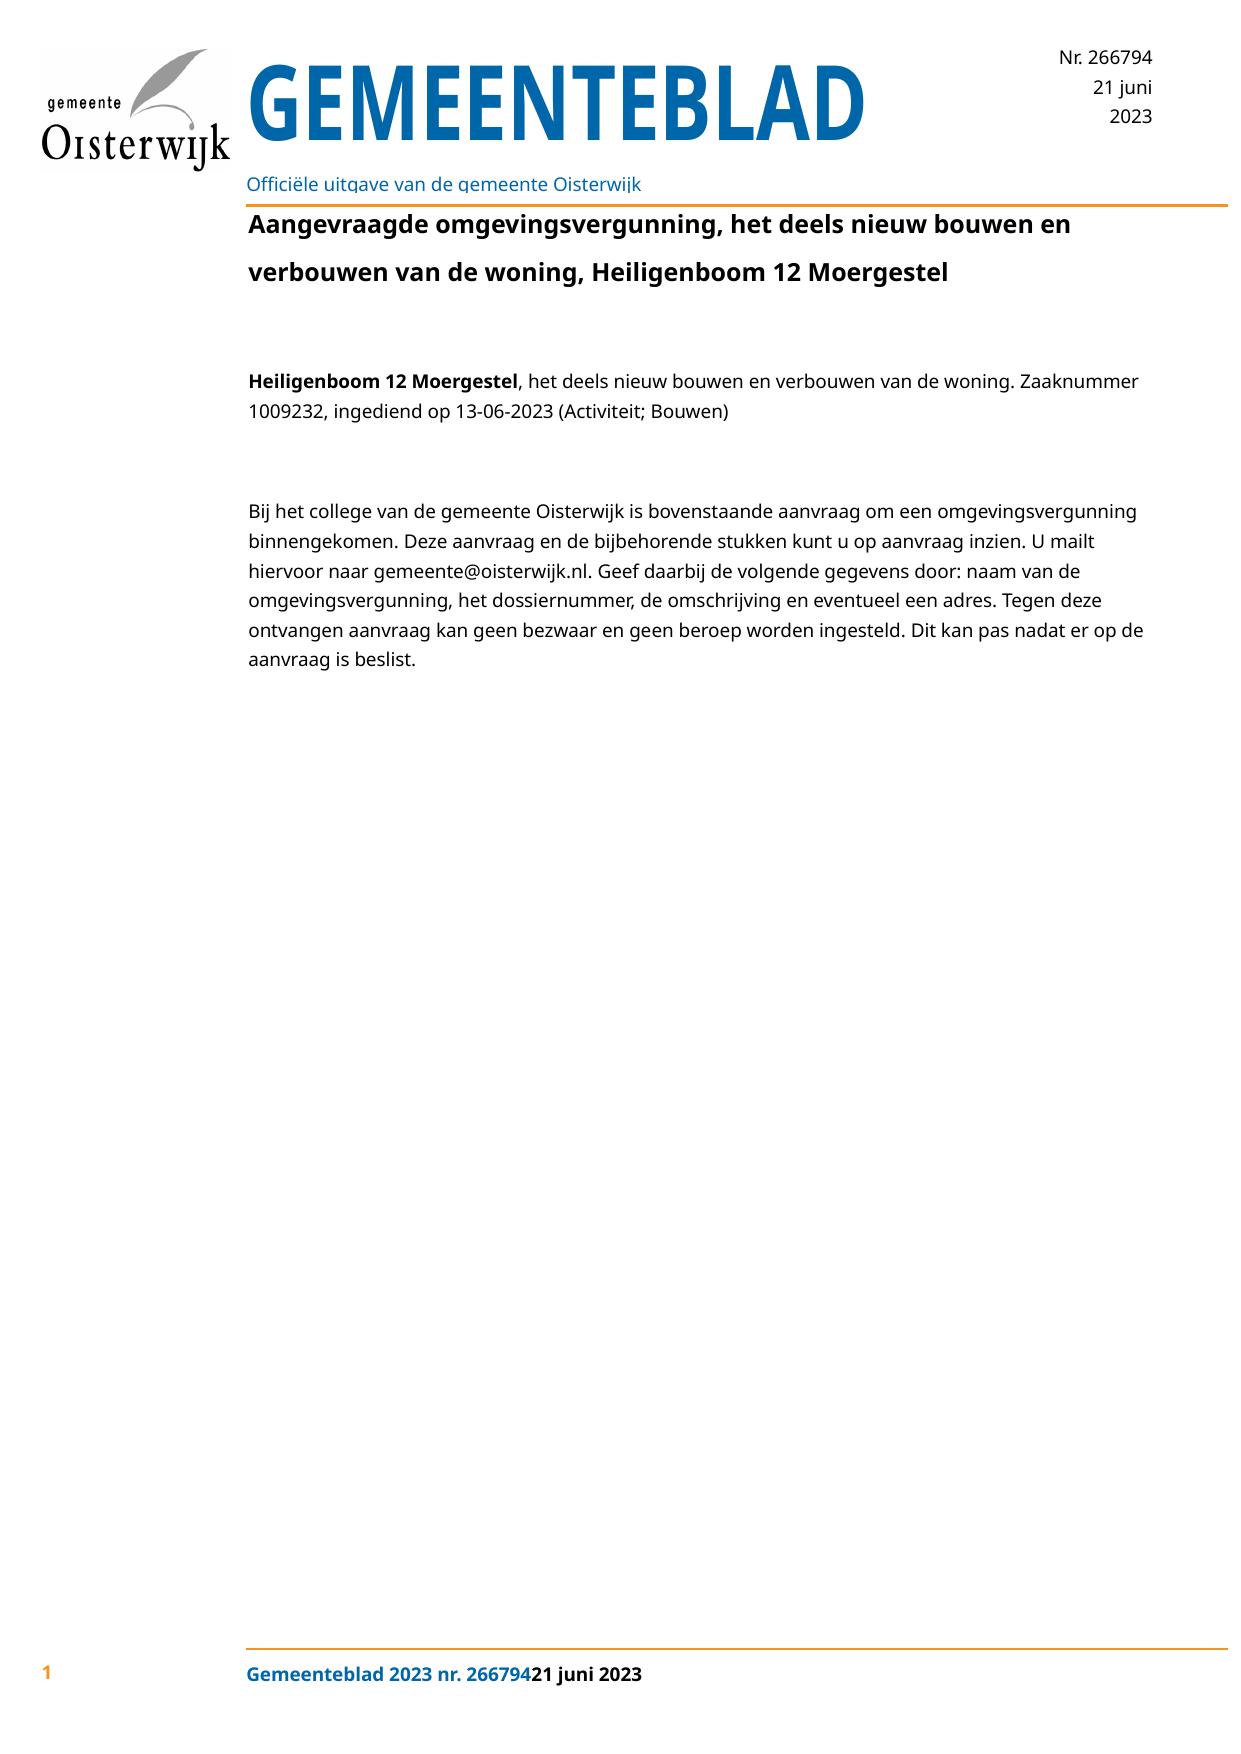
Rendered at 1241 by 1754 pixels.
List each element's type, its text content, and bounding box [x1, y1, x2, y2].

text Bij het college van de gemeente Oisterwijk is bovenstaande aanvraag om een omgevingsvergunning binnengekomen. Deze aanvraag en de bijbehorende stukken kunt u op aanvraag inzien. U mailt hiervoor naar gemeente@oisterwijk.nl. Geef daarbij de volgende gegevens door: naam van de omgevingsvergunning, het dossiernummer, de omschrijving en eventueel een adres. Tegen deze ontvangen aanvraag kan geen bezwaar en geen beroep worden ingesteld. Dit kan pas nadat er op de aanvraag is beslist. [248, 499, 1152, 672]
picture [41, 47, 231, 172]
text Aangevraagde omgevingsvergunning, het deels nieuw bouwen en verbouwen van de woning, Heiligenboom 12 Moergestel [248, 207, 1152, 288]
text Heiligenboom 12 Moergestel, het deels nieuw bouwen en verbouwen van de woning. Zaaknummer 1009232, ingediend op 13-06-2023 (Activiteit; Bouwen) [248, 368, 1152, 424]
